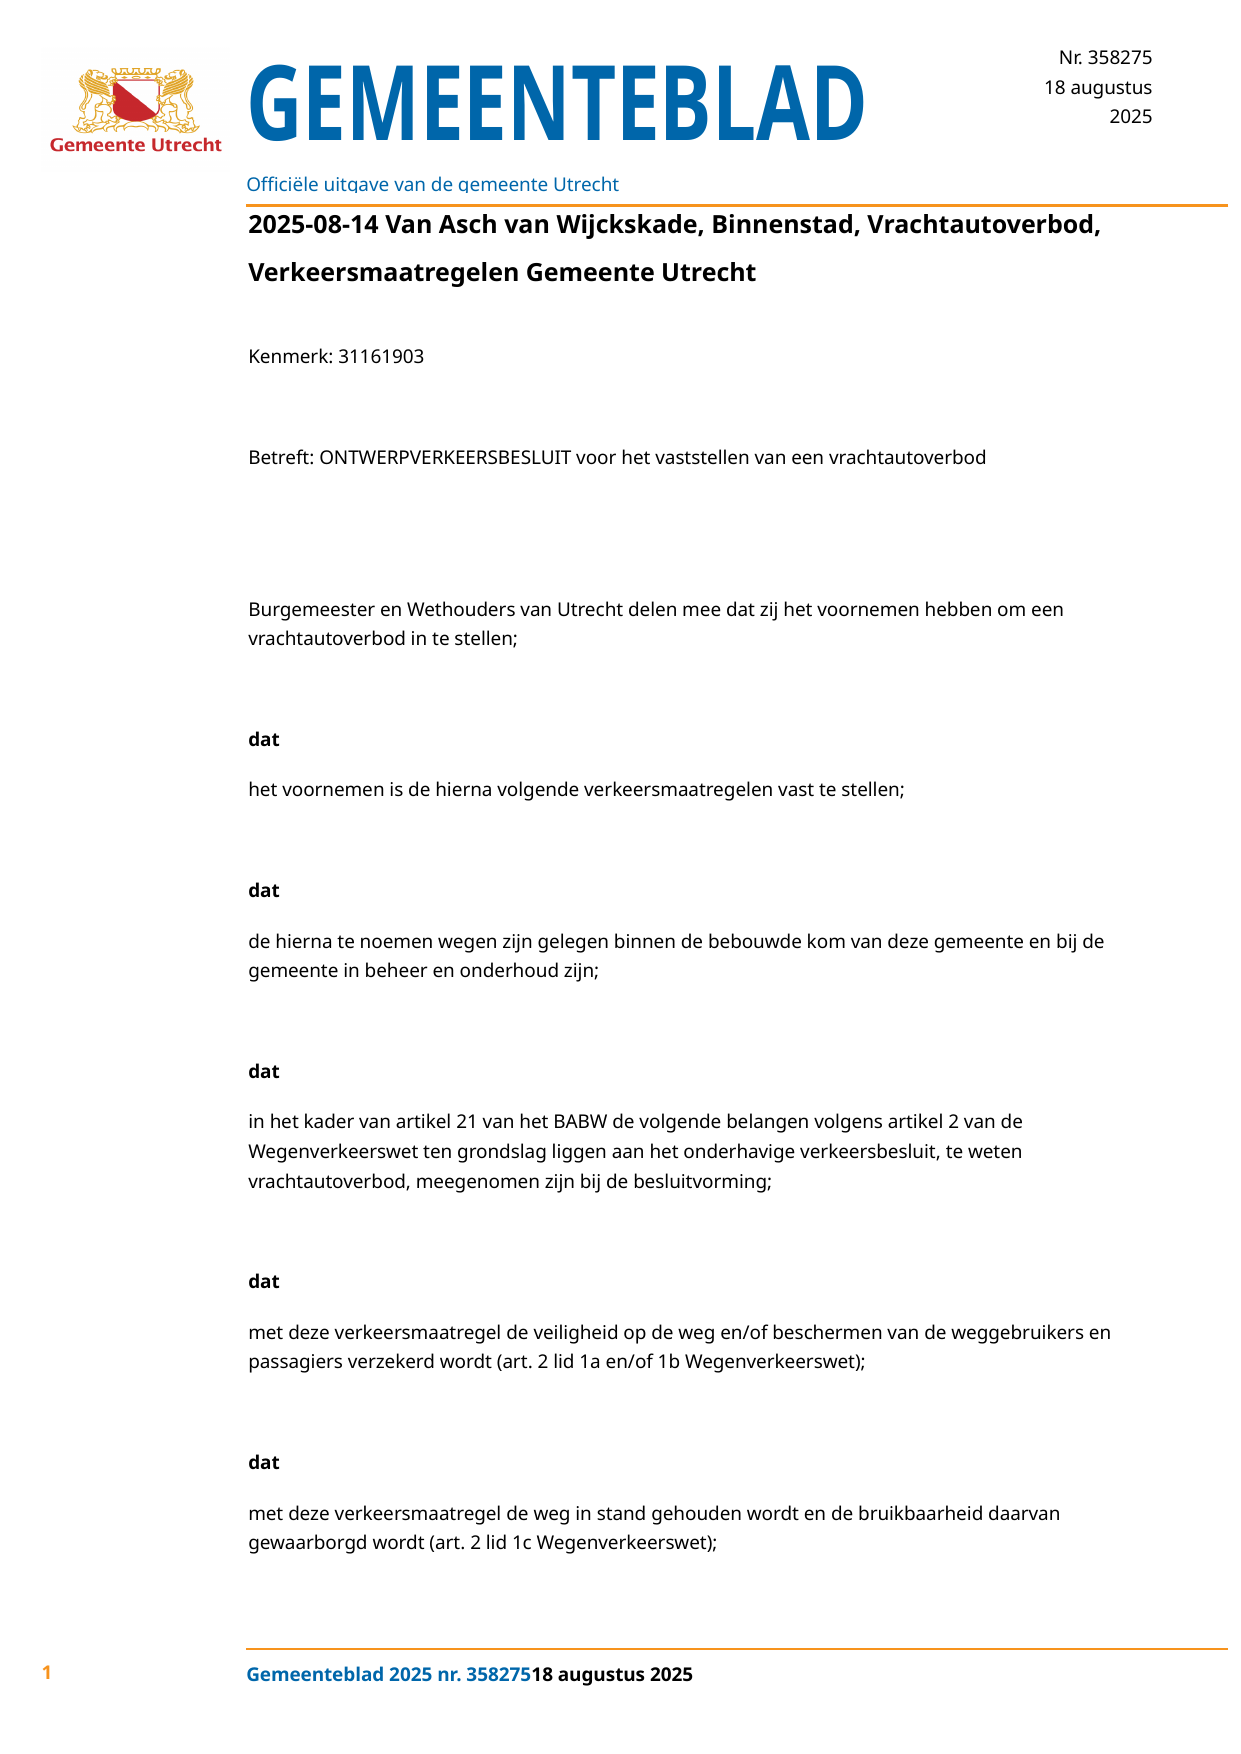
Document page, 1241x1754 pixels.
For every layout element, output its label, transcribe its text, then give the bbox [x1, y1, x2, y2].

text in het kader van artikel 21 van het BABW de volgende belangen volgens artikel 2 van de Wegenverkeerswet ten grondslag liggen aan het onderhavige verkeersbesluit, te weten vrachtautoverbod, meegenomen zijn bij de besluitvorming; [248, 1109, 1152, 1193]
text dat [248, 877, 1152, 903]
text Kenmerk: 31161903 [248, 344, 1152, 369]
text het voornemen is de hierna volgende verkeersmaatregelen vast te stellen; [248, 777, 1152, 802]
text Burgemeester en Wethouders van Utrecht delen mee dat zij het voornemen hebben om een vrachtautoverbod in te stellen; [248, 596, 1152, 651]
text met deze verkeersmaatregel de veiligheid op de weg en/of beschermen van de weggebruikers en passagiers verzekerd wordt (art. 2 lid 1a en/of 1b Wegenverkeerswet); [248, 1319, 1152, 1374]
text dat [248, 1269, 1152, 1294]
text met deze verkeersmaatregel de weg in stand gehouden wordt en de bruikbaarheid daarvan gewaarborgd wordt (art. 2 lid 1c Wegenverkeerswet); [248, 1500, 1152, 1555]
picture [41, 47, 231, 172]
text dat [248, 726, 1152, 752]
text dat [248, 1449, 1152, 1475]
text 2025-08-14 Van Asch van Wijckskade, Binnenstad, Vrachtautoverbod, Verkeersmaatregelen Gemeente Utrecht [248, 207, 1152, 288]
text Betreft: ONTWERPVERKEERSBESLUIT voor het vaststellen van een vrachtautoverbod [248, 444, 1152, 470]
text dat [248, 1058, 1152, 1084]
text de hierna te noemen wegen zijn gelegen binnen de bebouwde kom van deze gemeente en bij de gemeente in beheer en onderhoud zijn; [248, 928, 1152, 983]
